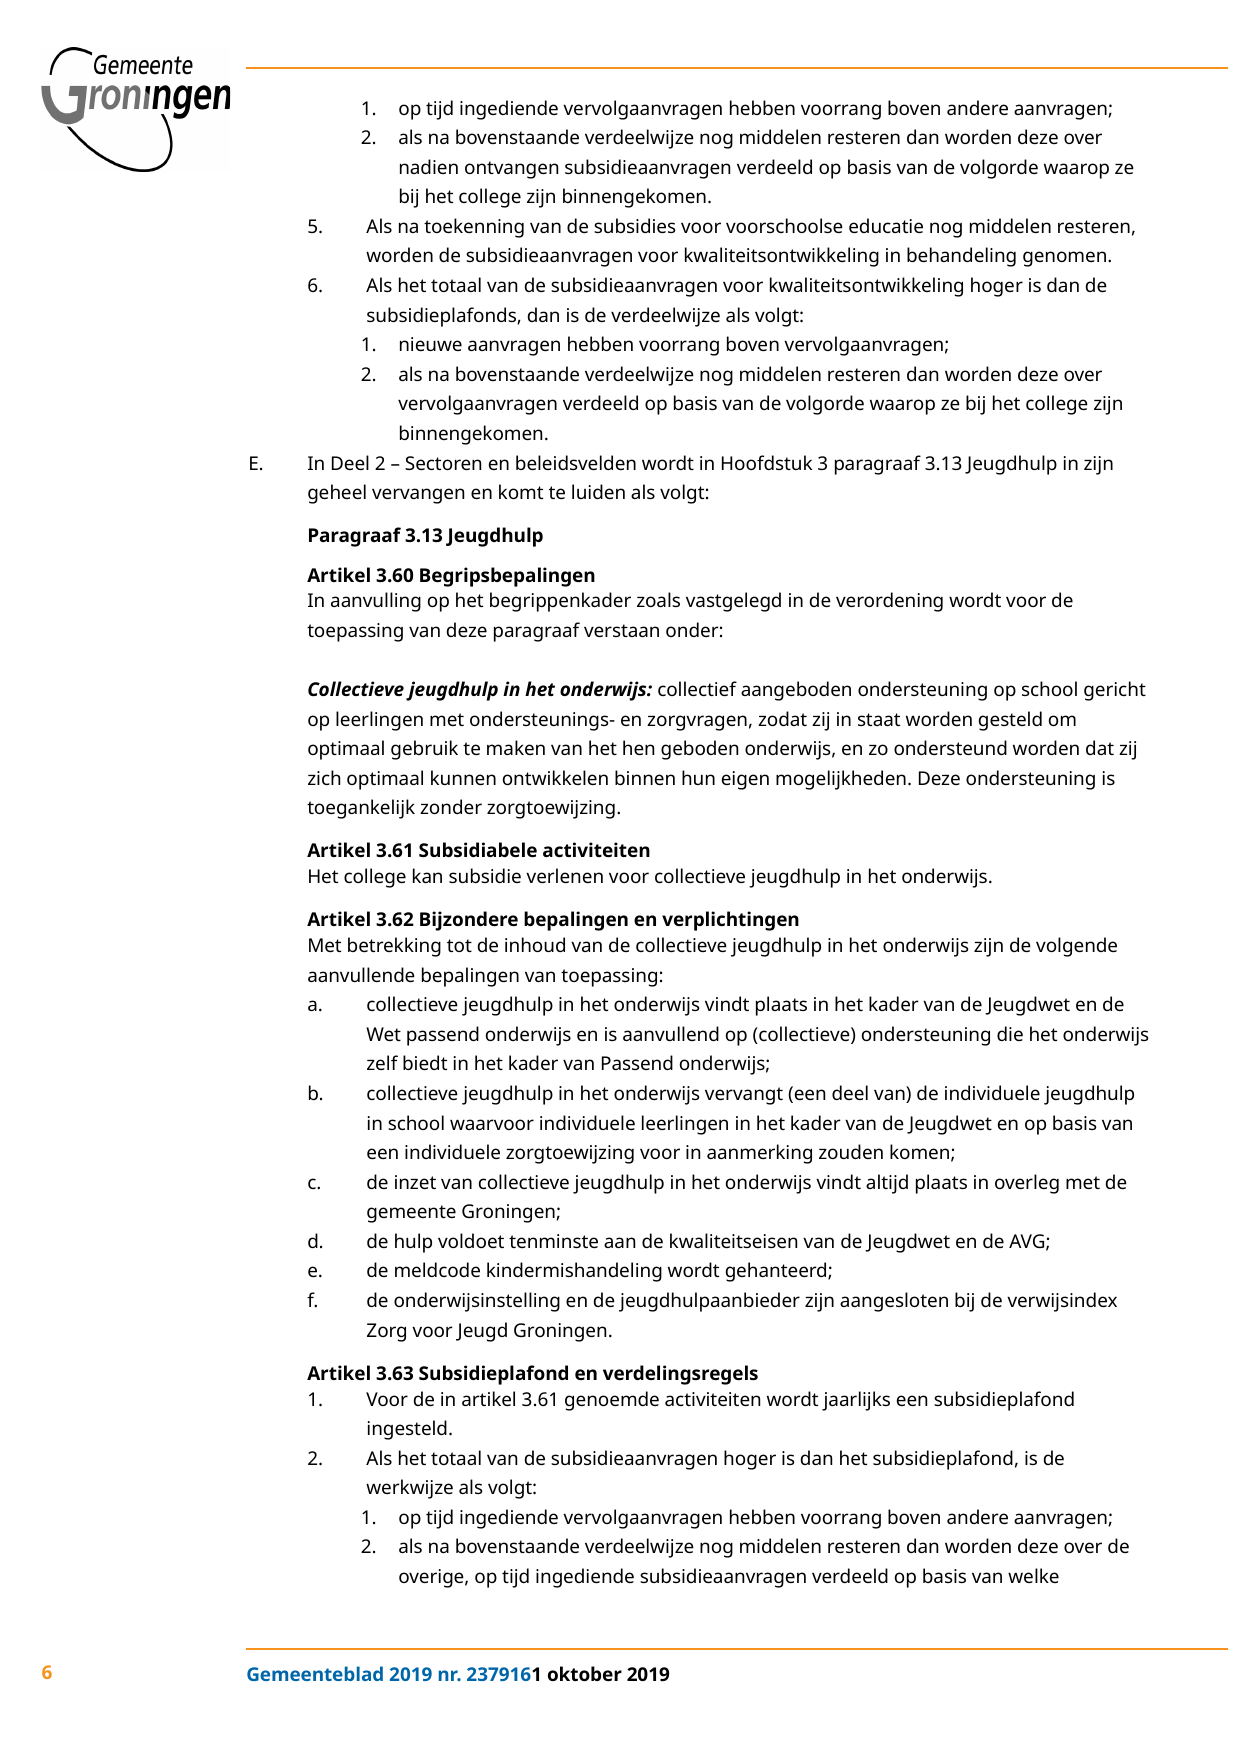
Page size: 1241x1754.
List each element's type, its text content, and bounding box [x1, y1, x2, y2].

list Het college kan subsidie verlenen voor collectieve jeugdhulp in het onderwijs. [248, 863, 1152, 889]
list In aanvulling op het begrippenkader zoals vastgelegd in de verordening wordt voor de toepassing van deze paragraaf verstaan onder: [248, 587, 1152, 643]
list collectieve jeugdhulp in het onderwijs vindt plaats in het kader van de Jeugdwet en de Wet passend onderwijs en is aanvullend op (collectieve) ondersteuning die het onderwijs zelf biedt in het kader van Passend onderwijs; [307, 991, 1152, 1076]
list de inzet van collectieve jeugdhulp in het onderwijs vindt altijd plaats in overleg met de gemeente Groningen; [307, 1169, 1152, 1224]
list Als het totaal van de subsidieaanvragen hoger is dan het subsidieplafond, is de werkwijze als volgt: [307, 1445, 1152, 1500]
list collectieve jeugdhulp in het onderwijs vervangt (een deel van) de individuele jeugdhulp in school waarvoor individuele leerlingen in het kader van de Jeugdwet en op basis van een individuele zorgtoewijzing voor in aanmerking zouden komen; [307, 1080, 1152, 1165]
list op tijd ingediende vervolgaanvragen hebben voorrang boven andere aanvragen; [361, 1504, 1152, 1530]
list Artikel 3.62 Bijzondere bepalingen en verplichtingen [248, 907, 1152, 932]
list als na bovenstaande verdeelwijze nog middelen resteren dan worden deze over vervolgaanvragen verdeeld op basis van de volgorde waarop ze bij het college zijn binnengekomen. [361, 361, 1152, 446]
list als na bovenstaande verdeelwijze nog middelen resteren dan worden deze over de overige, op tijd ingediende subsidieaanvragen verdeeld op basis van welke [361, 1534, 1152, 1589]
list Als het totaal van de subsidieaanvragen voor kwaliteitsontwikkeling hoger is dan de subsidieplafonds, dan is de verdeelwijze als volgt: [307, 272, 1152, 328]
list Paragraaf 3.13 Jeugdhulp [248, 522, 1152, 548]
list nieuwe aanvragen hebben voorrang boven vervolgaanvragen; [361, 331, 1152, 357]
picture [41, 47, 231, 172]
list de meldcode kindermishandeling wordt gehanteerd; [307, 1258, 1152, 1283]
list Artikel 3.60 Begripsbepalingen [248, 562, 1152, 587]
list Artikel 3.61 Subsidiabele activiteiten [248, 838, 1152, 863]
list Voor de in artikel 3.61 genoemde activiteiten wordt jaarlijks een subsidieplafond ingesteld. [307, 1386, 1152, 1441]
list Artikel 3.63 Subsidieplafond en verdelingsregels [248, 1360, 1152, 1386]
list In Deel 2 – Sectoren en beleidsvelden wordt in Hoofdstuk 3 paragraaf 3.13 Jeugdhulp in zijn geheel vervangen en komt te luiden als volgt: [248, 450, 1152, 505]
list de hulp voldoet tenminste aan de kwaliteitseisen van de Jeugdwet en de AVG; [307, 1228, 1152, 1254]
list Met betrekking tot de inhoud van de collectieve jeugdhulp in het onderwijs zijn de volgende aanvullende bepalingen van toepassing: [248, 932, 1152, 988]
list de onderwijsinstelling en de jeugdhulpaanbieder zijn aangesloten bij de verwijsindex Zorg voor Jeugd Groningen. [307, 1287, 1152, 1343]
list Als na toekenning van de subsidies voor voorschoolse educatie nog middelen resteren, worden de subsidieaanvragen voor kwaliteitsontwikkeling in behandeling genomen. [307, 213, 1152, 268]
list op tijd ingediende vervolgaanvragen hebben voorrang boven andere aanvragen; [361, 95, 1152, 121]
list als na bovenstaande verdeelwijze nog middelen resteren dan worden deze over nadien ontvangen subsidieaanvragen verdeeld op basis van de volgorde waarop ze bij het college zijn binnengekomen. [361, 124, 1152, 209]
list Collectieve jeugdhulp in het onderwijs: collectief aangeboden ondersteuning op school gericht op leerlingen met ondersteunings- en zorgvragen, zodat zij in staat worden gesteld om optimaal gebruik te maken van het hen geboden onderwijs, en zo ondersteund worden dat zij zich optimaal kunnen ontwikkelen binnen hun eigen mogelijkheden. Deze ondersteuning is toegankelijk zonder zorgtoewijzing. [248, 676, 1152, 820]
